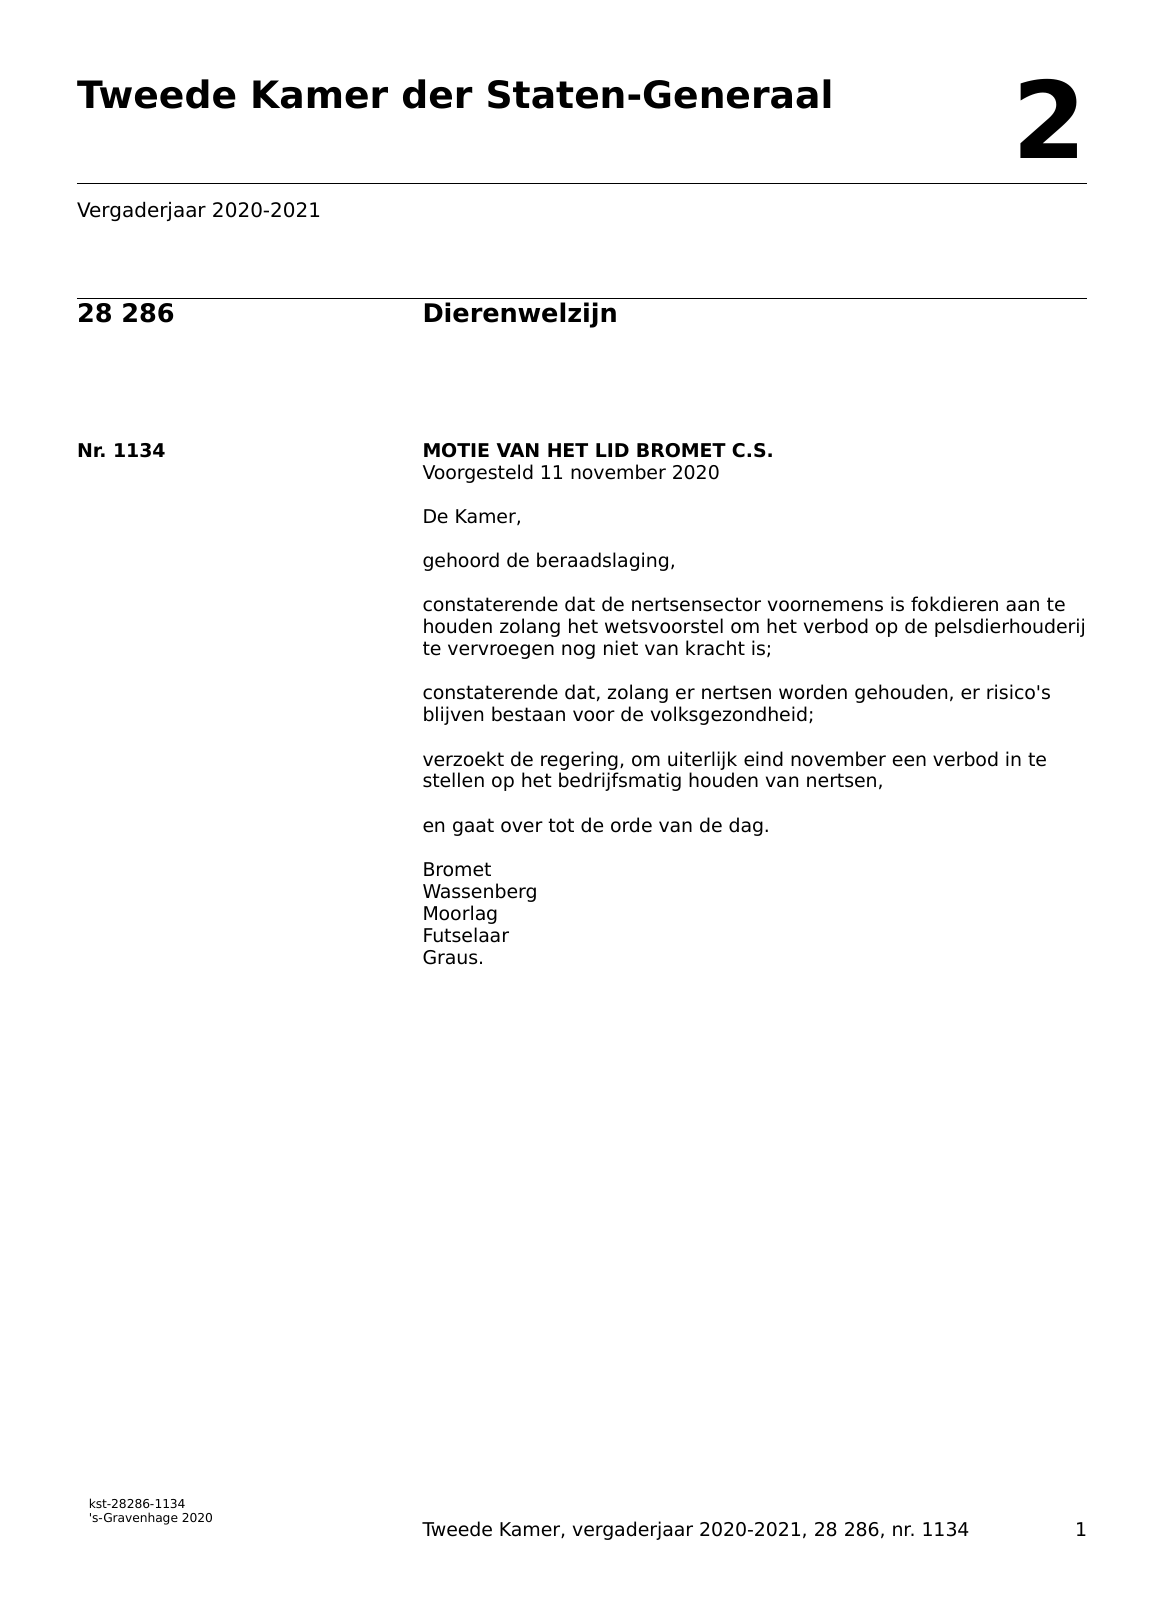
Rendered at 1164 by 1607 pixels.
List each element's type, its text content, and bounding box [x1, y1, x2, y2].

text 's-Gravenhage 2020 [88, 1511, 323, 1525]
text verzoekt de regering, om uiterlijk eind november een verbod in te stellen op het bedrijfsmatig houden van nertsen, [422, 748, 1087, 792]
text en gaat over tot de orde van de dag. [422, 814, 1087, 837]
table_header 2 [886, 59, 1087, 183]
subtitle 28 286 Dierenwelzijn [77, 299, 1087, 329]
text constaterende dat, zolang er nertsen worden gehouden, er risico's blijven bestaan voor de volksgezondheid; [422, 682, 1087, 726]
text constaterende dat de nertsensector voornemens is fokdieren aan te houden zolang het wetsvoorstel om het verbod op de pelsdierhouderij te vervroegen nog niet van kracht is; [422, 594, 1087, 660]
text Moorlag [422, 903, 1087, 925]
text kst-28286-1134 [88, 1497, 323, 1511]
subtitle Nr. 1134 MOTIE VAN HET LID BROMET C.S. [77, 440, 1087, 462]
text Wassenberg [422, 881, 1087, 903]
text Futselaar [422, 925, 1087, 947]
text Bromet [422, 859, 1087, 881]
text gehoord de beraadslaging, [422, 550, 1087, 572]
text Voorgesteld 11 november 2020 [422, 462, 1087, 484]
text De Kamer, [422, 506, 1087, 528]
text Graus. [422, 947, 1087, 969]
table_header Tweede Kamer der Staten-Generaal [77, 59, 886, 183]
table_cell Vergaderjaar 2020-2021 [77, 184, 1087, 298]
